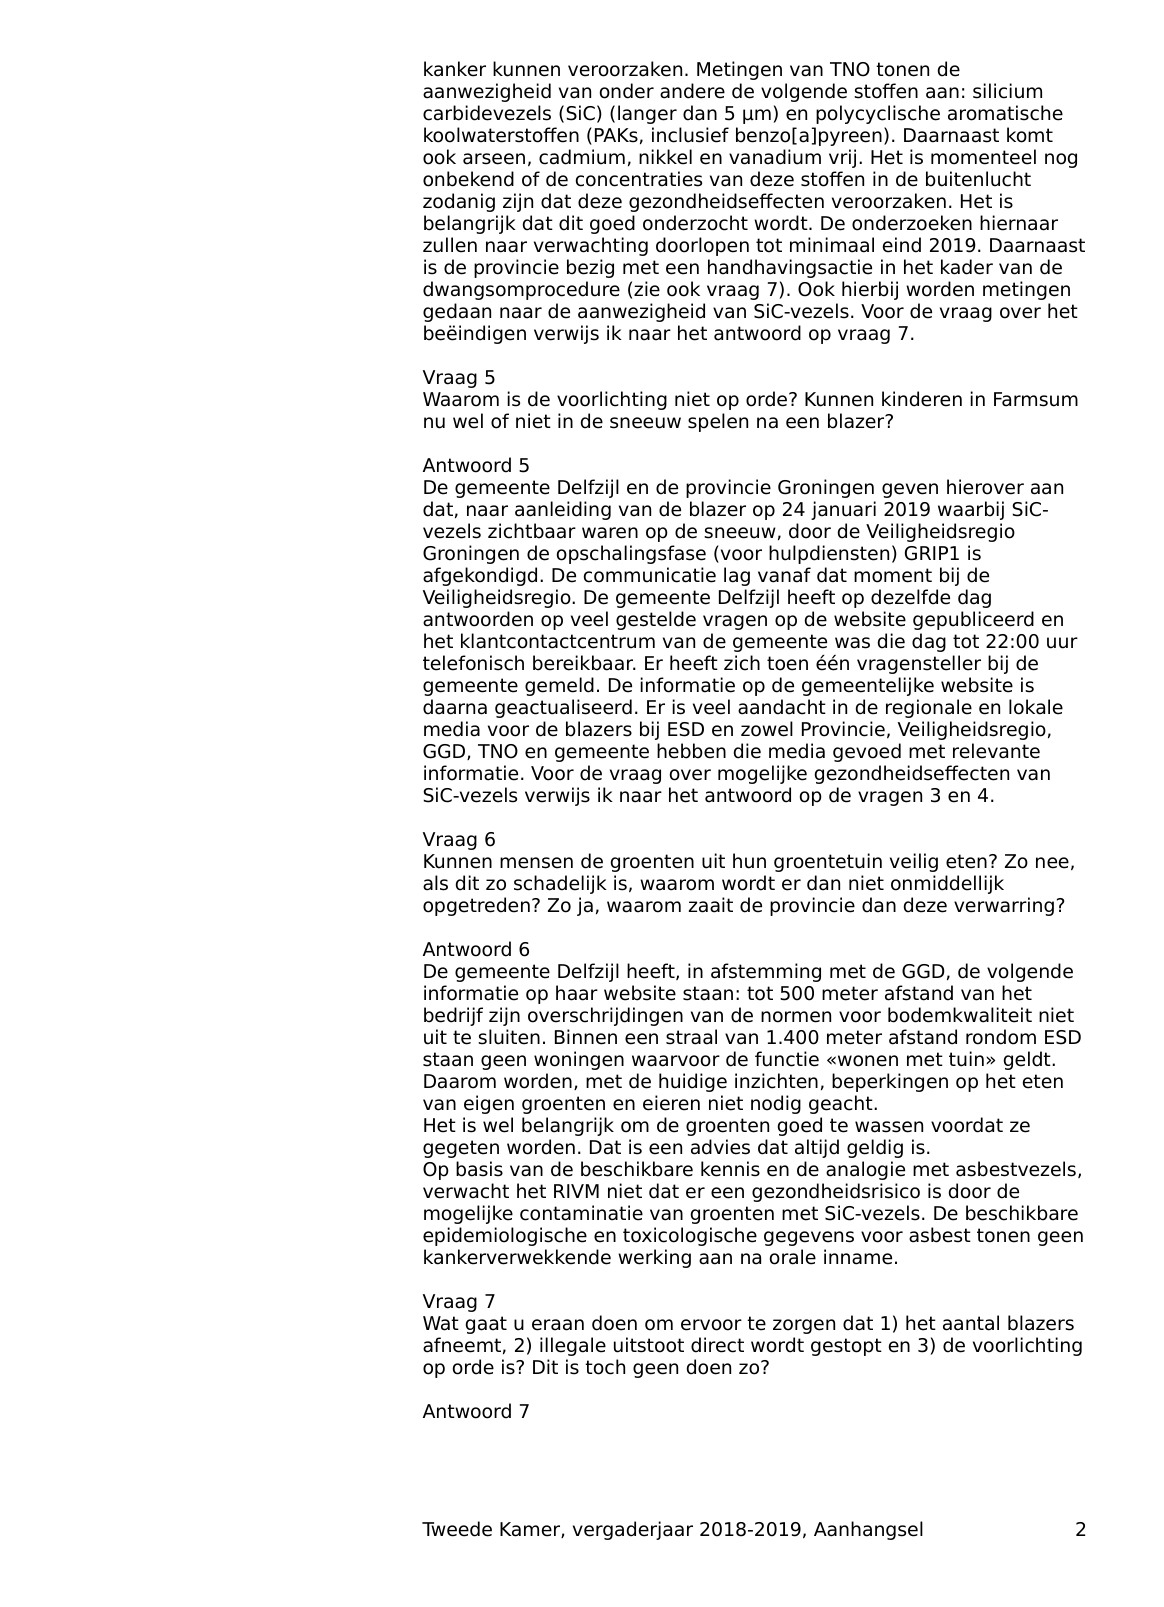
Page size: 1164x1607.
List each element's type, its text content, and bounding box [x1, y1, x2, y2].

text De gemeente Delfzijl heeft, in afstemming met de GGD, de volgende informatie op haar website staan: tot 500 meter afstand van het bedrijf zijn overschrijdingen van de normen voor bodemkwaliteit niet uit te sluiten. Binnen een straal van 1.400 meter afstand rondom ESD staan geen woningen waarvoor de functie «wonen met tuin» geldt. Daarom worden, met de huidige inzichten, beperkingen op het eten van eigen groenten en eieren niet nodig geacht. [422, 961, 1087, 1115]
text Antwoord 6 [422, 939, 1087, 961]
text Vraag 7 [422, 1291, 1087, 1313]
text Vraag 5 [422, 367, 1087, 389]
text Waarom is de voorlichting niet op orde? Kunnen kinderen in Farmsum nu wel of niet in de sneeuw spelen na een blazer? [422, 389, 1087, 433]
text Op basis van de beschikbare kennis en de analogie met asbestvezels, verwacht het RIVM niet dat er een gezondheidsrisico is door de mogelijke contaminatie van groenten met SiC-vezels. De beschikbare epidemiologische en toxicologische gegevens voor asbest tonen geen kankerverwekkende werking aan na orale inname. [422, 1159, 1087, 1269]
text Het is wel belangrijk om de groenten goed te wassen voordat ze gegeten worden. Dat is een advies dat altijd geldig is. [422, 1115, 1087, 1159]
text Antwoord 7 [422, 1401, 1087, 1423]
text Wat gaat u eraan doen om ervoor te zorgen dat 1) het aantal blazers afneemt, 2) illegale uitstoot direct wordt gestopt en 3) de voorlichting op orde is? Dit is toch geen doen zo? [422, 1313, 1087, 1379]
text Vraag 6 [422, 829, 1087, 851]
text De gemeente Delfzijl en de provincie Groningen geven hierover aan dat, naar aanleiding van de blazer op 24 januari 2019 waarbij SiC-vezels zichtbaar waren op de sneeuw, door de Veiligheidsregio Groningen de opschalingsfase (voor hulpdiensten) GRIP1 is afgekondigd. De communicatie lag vanaf dat moment bij de Veiligheidsregio. De gemeente Delfzijl heeft op dezelfde dag antwoorden op veel gestelde vragen op de website gepubliceerd en het klantcontactcentrum van de gemeente was die dag tot 22:00 uur telefonisch bereikbaar. Er heeft zich toen één vragensteller bij de gemeente gemeld. De informatie op de gemeentelijke website is daarna geactualiseerd. Er is veel aandacht in de regionale en lokale media voor de blazers bij ESD en zowel Provincie, Veiligheidsregio, GGD, TNO en gemeente hebben die media gevoed met relevante informatie. Voor de vraag over mogelijke gezondheidseffecten van SiC-vezels verwijs ik naar het antwoord op de vragen 3 en 4. [422, 477, 1087, 807]
text kanker kunnen veroorzaken. Metingen van TNO tonen de aanwezigheid van onder andere de volgende stoffen aan: silicium carbidevezels (SiC) (langer dan 5 µm) en polycyclische aromatische koolwaterstoffen (PAKs, inclusief benzo[a]pyreen). Daarnaast komt ook arseen, cadmium, nikkel en vanadium vrij. Het is momenteel nog onbekend of de concentraties van deze stoffen in de buitenlucht zodanig zijn dat deze gezondheidseffecten veroorzaken. Het is belangrijk dat dit goed onderzocht wordt. De onderzoeken hiernaar zullen naar verwachting doorlopen tot minimaal eind 2019. Daarnaast is de provincie bezig met een handhavingsactie in het kader van de dwangsomprocedure (zie ook vraag 7). Ook hierbij worden metingen gedaan naar de aanwezigheid van SiC-vezels. Voor de vraag over het beëindigen verwijs ik naar het antwoord op vraag 7. [422, 59, 1087, 345]
text Antwoord 5 [422, 455, 1087, 477]
text Kunnen mensen de groenten uit hun groentetuin veilig eten? Zo nee, als dit zo schadelijk is, waarom wordt er dan niet onmiddellijk opgetreden? Zo ja, waarom zaait de provincie dan deze verwarring? [422, 851, 1087, 917]
